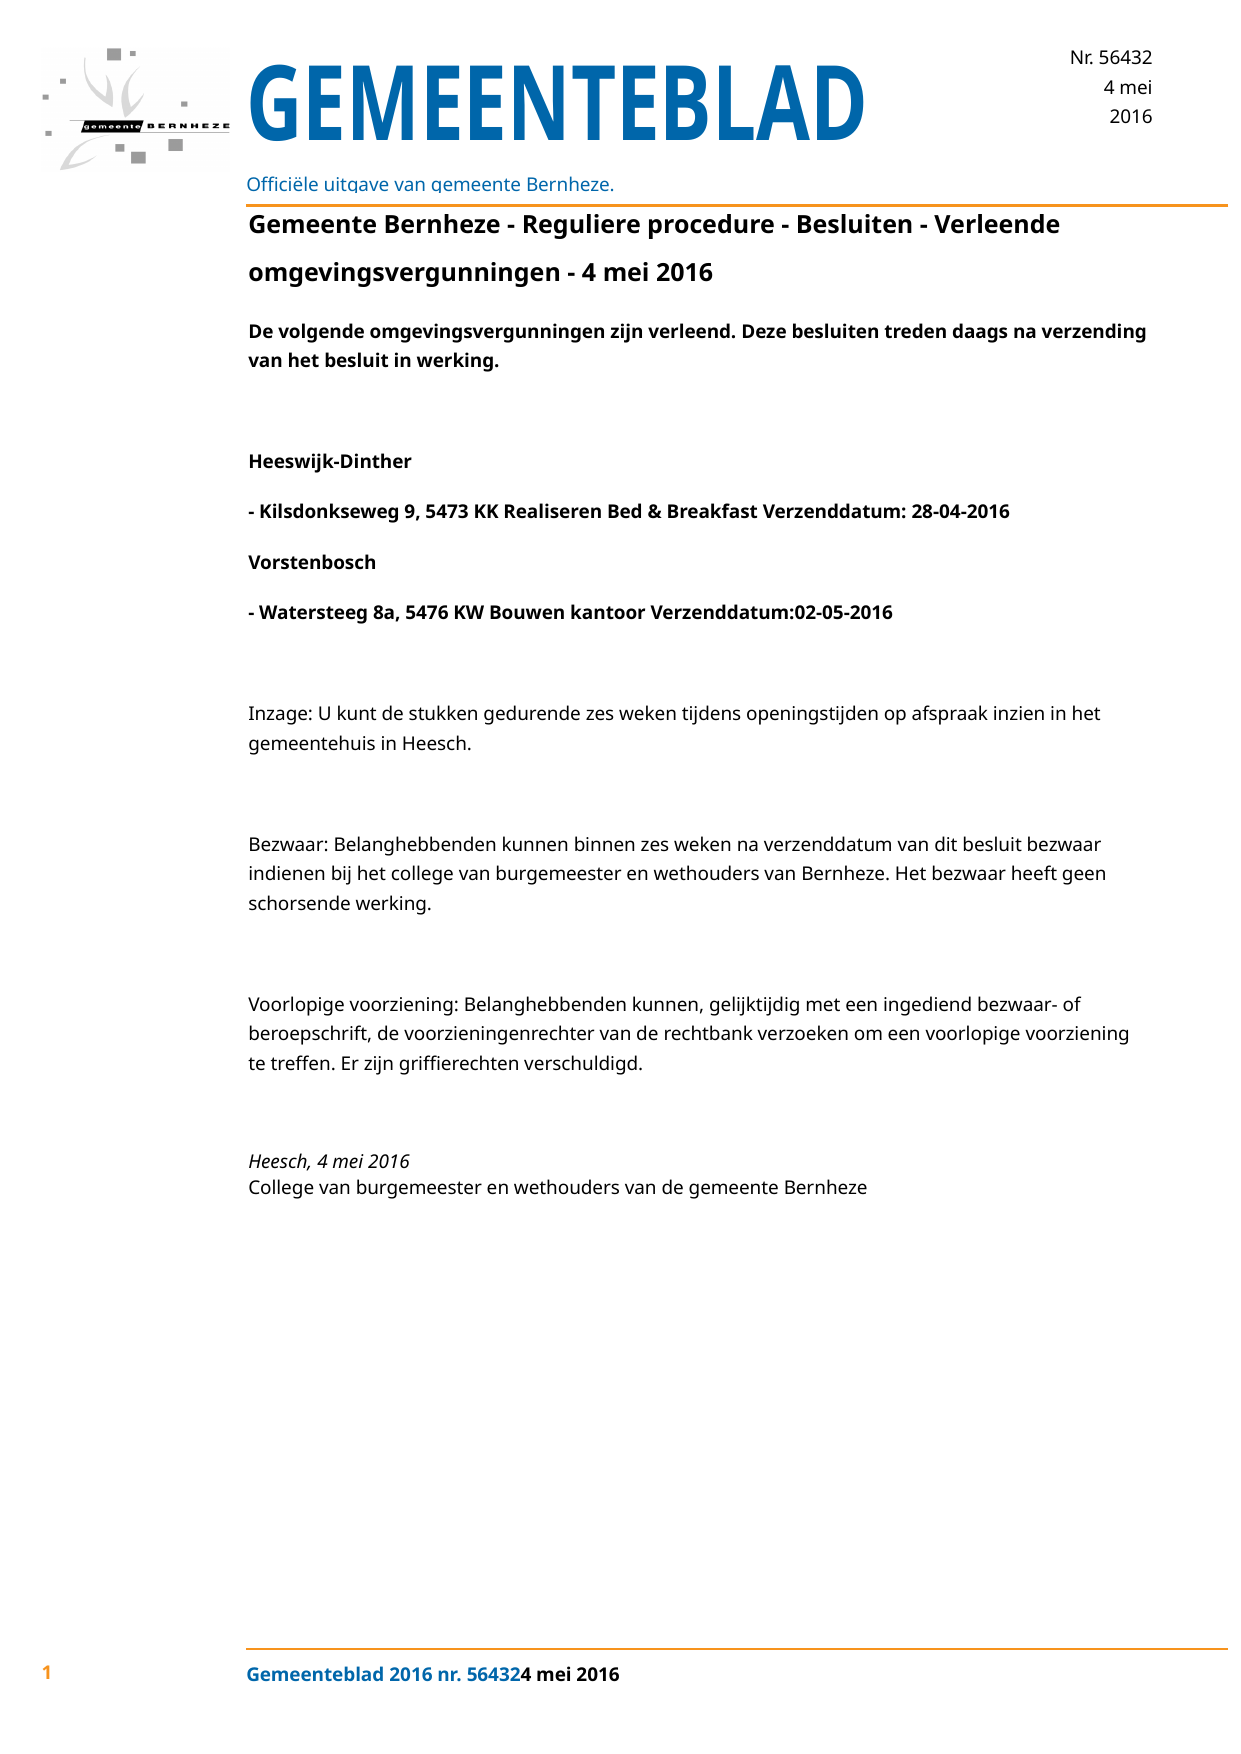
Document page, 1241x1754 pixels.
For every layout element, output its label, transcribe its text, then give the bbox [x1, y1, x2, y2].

text - Kilsdonkseweg 9, 5473 KK Realiseren Bed & Breakfast Verzenddatum: 28-04-2016 [248, 499, 1152, 524]
text College van burgemeester en wethouders van de gemeente Bernheze [248, 1174, 1152, 1200]
text Inzage: U kunt de stukken gedurende zes weken tijdens openingstijden op afspraak inzien in het gemeentehuis in Heesch. [248, 700, 1152, 756]
text Heeswijk-Dinther [248, 448, 1152, 474]
text Voorlopige voorziening: Belanghebbenden kunnen, gelijktijdig met een ingediend bezwaar- of beroepschrift, de voorzieningenrechter van de rechtbank verzoeken om een voorlopige voorziening te treffen. Er zijn griffierechten verschuldigd. [248, 991, 1152, 1076]
text De volgende omgevingsvergunningen zijn verleend. Deze besluiten treden daags na verzending van het besluit in werking. [248, 318, 1152, 373]
picture [41, 47, 231, 172]
text Vorstenbosch [248, 549, 1152, 575]
text - Watersteeg 8a, 5476 KW Bouwen kantoor Verzenddatum:02-05-2016 [248, 599, 1152, 625]
text Gemeente Bernheze - Reguliere procedure - Besluiten - Verleende omgevingsvergunningen - 4 mei 2016 [248, 207, 1152, 288]
text Heesch, 4 mei 2016 [248, 1148, 1152, 1174]
text Bezwaar: Belanghebbenden kunnen binnen zes weken na verzenddatum van dit besluit bezwaar indienen bij het college van burgemeester en wethouders van Bernheze. Het bezwaar heeft geen schorsende werking. [248, 831, 1152, 916]
